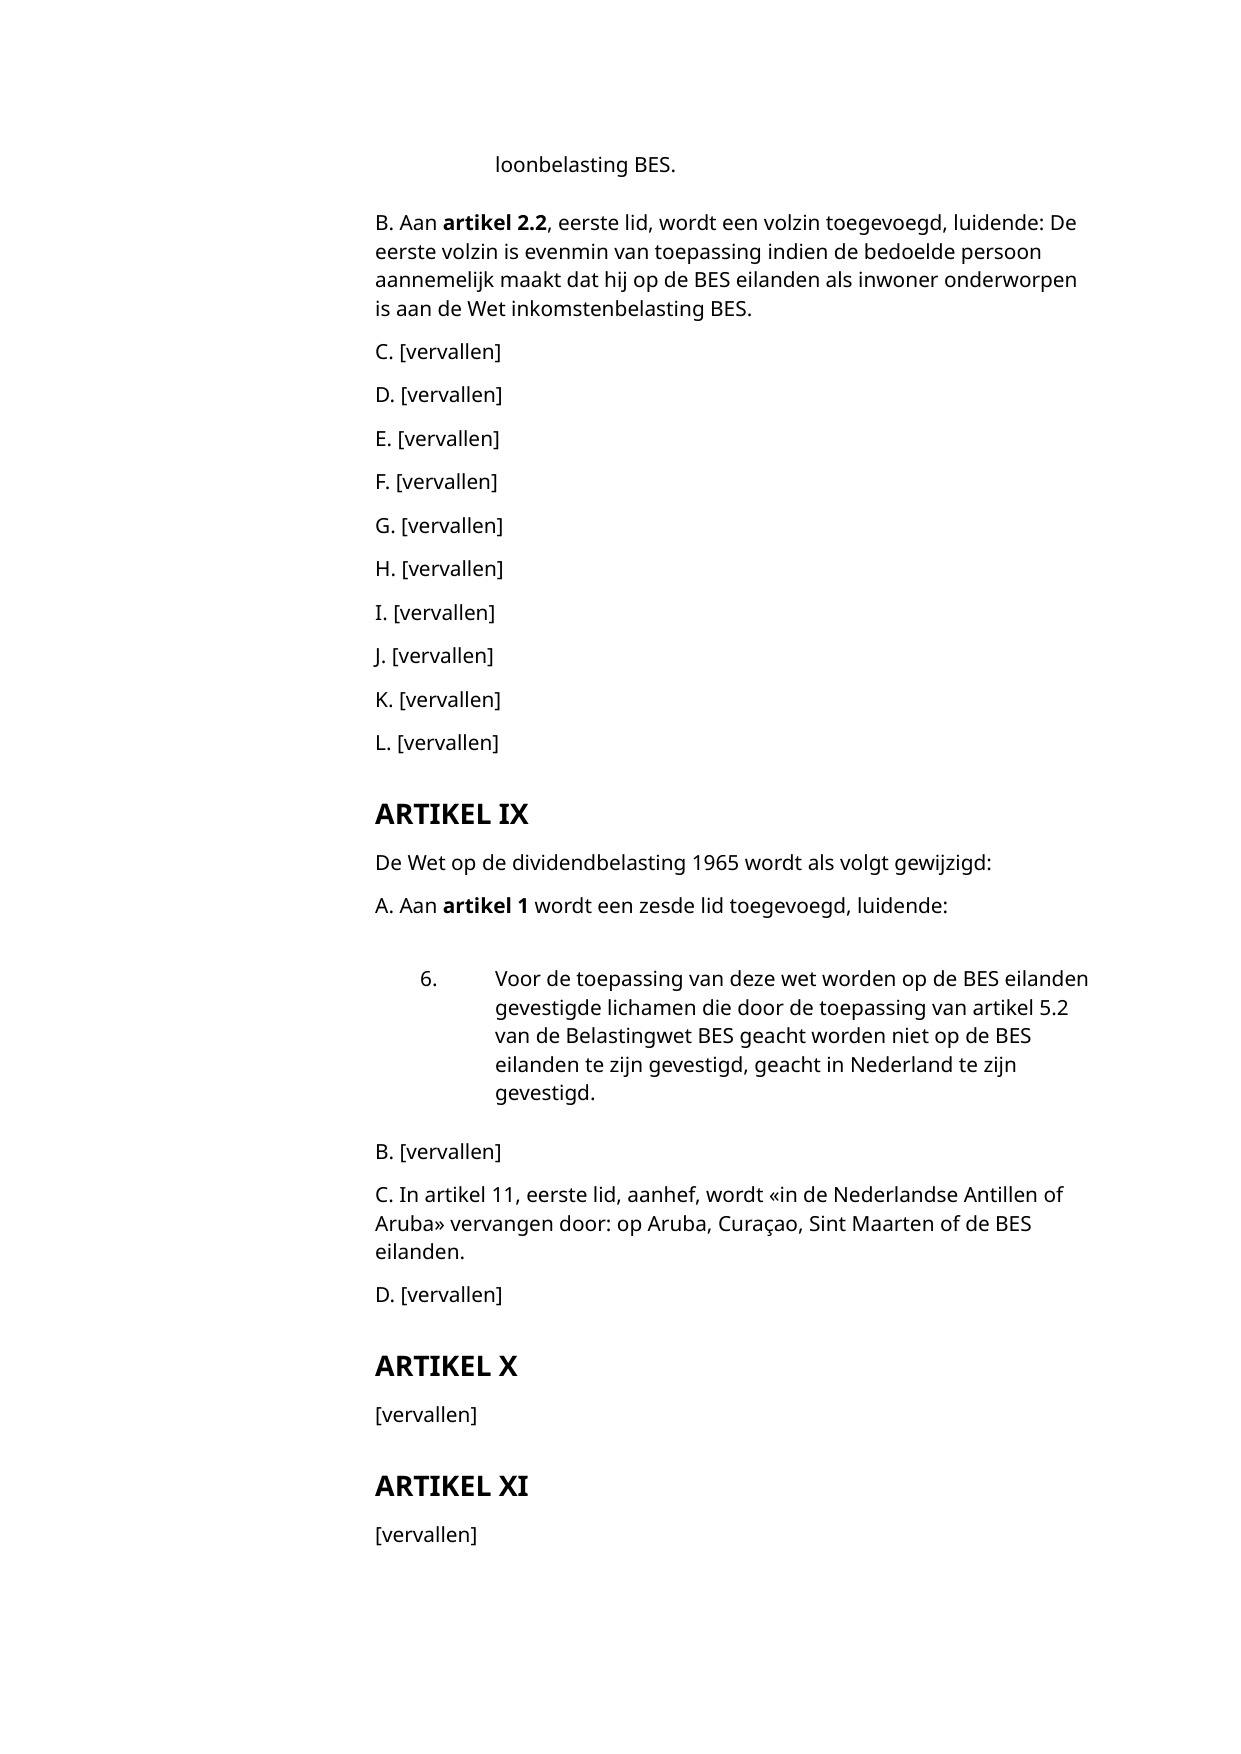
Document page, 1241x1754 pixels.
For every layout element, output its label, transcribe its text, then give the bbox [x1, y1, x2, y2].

text K. [vervallen] [375, 685, 1090, 713]
list loonbelasting BES. [420, 150, 1090, 178]
text D. [vervallen] [375, 1281, 1090, 1309]
text De Wet op de dividendbelasting 1965 wordt als volgt gewijzigd: [375, 848, 1090, 876]
text A. Aan artikel 1 wordt een zesde lid toegevoegd, luidende: [375, 891, 1090, 919]
list Voor de toepassing van deze wet worden op de BES eilanden gevestigde lichamen die door de toepassing van artikel 5.2 van de Belastingwet BES geacht worden niet op de BES eilanden te zijn gevestigd, geacht in Nederland te zijn gevestigd. [420, 964, 1090, 1107]
text E. [vervallen] [375, 424, 1090, 452]
text B. [vervallen] [375, 1137, 1090, 1165]
text G. [vervallen] [375, 511, 1090, 539]
text B. Aan artikel 2.2, eerste lid, wordt een volzin toegevoegd, luidende: De eerste volzin is evenmin van toepassing indien de bedoelde persoon aannemelijk maakt dat hij op de BES eilanden als inwoner onderworpen is aan de Wet inkomstenbelasting BES. [375, 208, 1090, 322]
subtitle ARTIKEL IX [375, 794, 1090, 833]
text F. [vervallen] [375, 467, 1090, 496]
text L. [vervallen] [375, 728, 1090, 757]
text [vervallen] [375, 1520, 1090, 1548]
text H. [vervallen] [375, 554, 1090, 583]
text C. In artikel 11, eerste lid, aanhef, wordt «in de Nederlandse Antillen of Aruba» vervangen door: op Aruba, Curaçao, Sint Maarten of de BES eilanden. [375, 1180, 1090, 1266]
subtitle ARTIKEL XI [375, 1466, 1090, 1505]
text J. [vervallen] [375, 641, 1090, 670]
text C. [vervallen] [375, 337, 1090, 366]
subtitle ARTIKEL X [375, 1346, 1090, 1385]
text D. [vervallen] [375, 381, 1090, 409]
text I. [vervallen] [375, 598, 1090, 626]
text [vervallen] [375, 1400, 1090, 1428]
